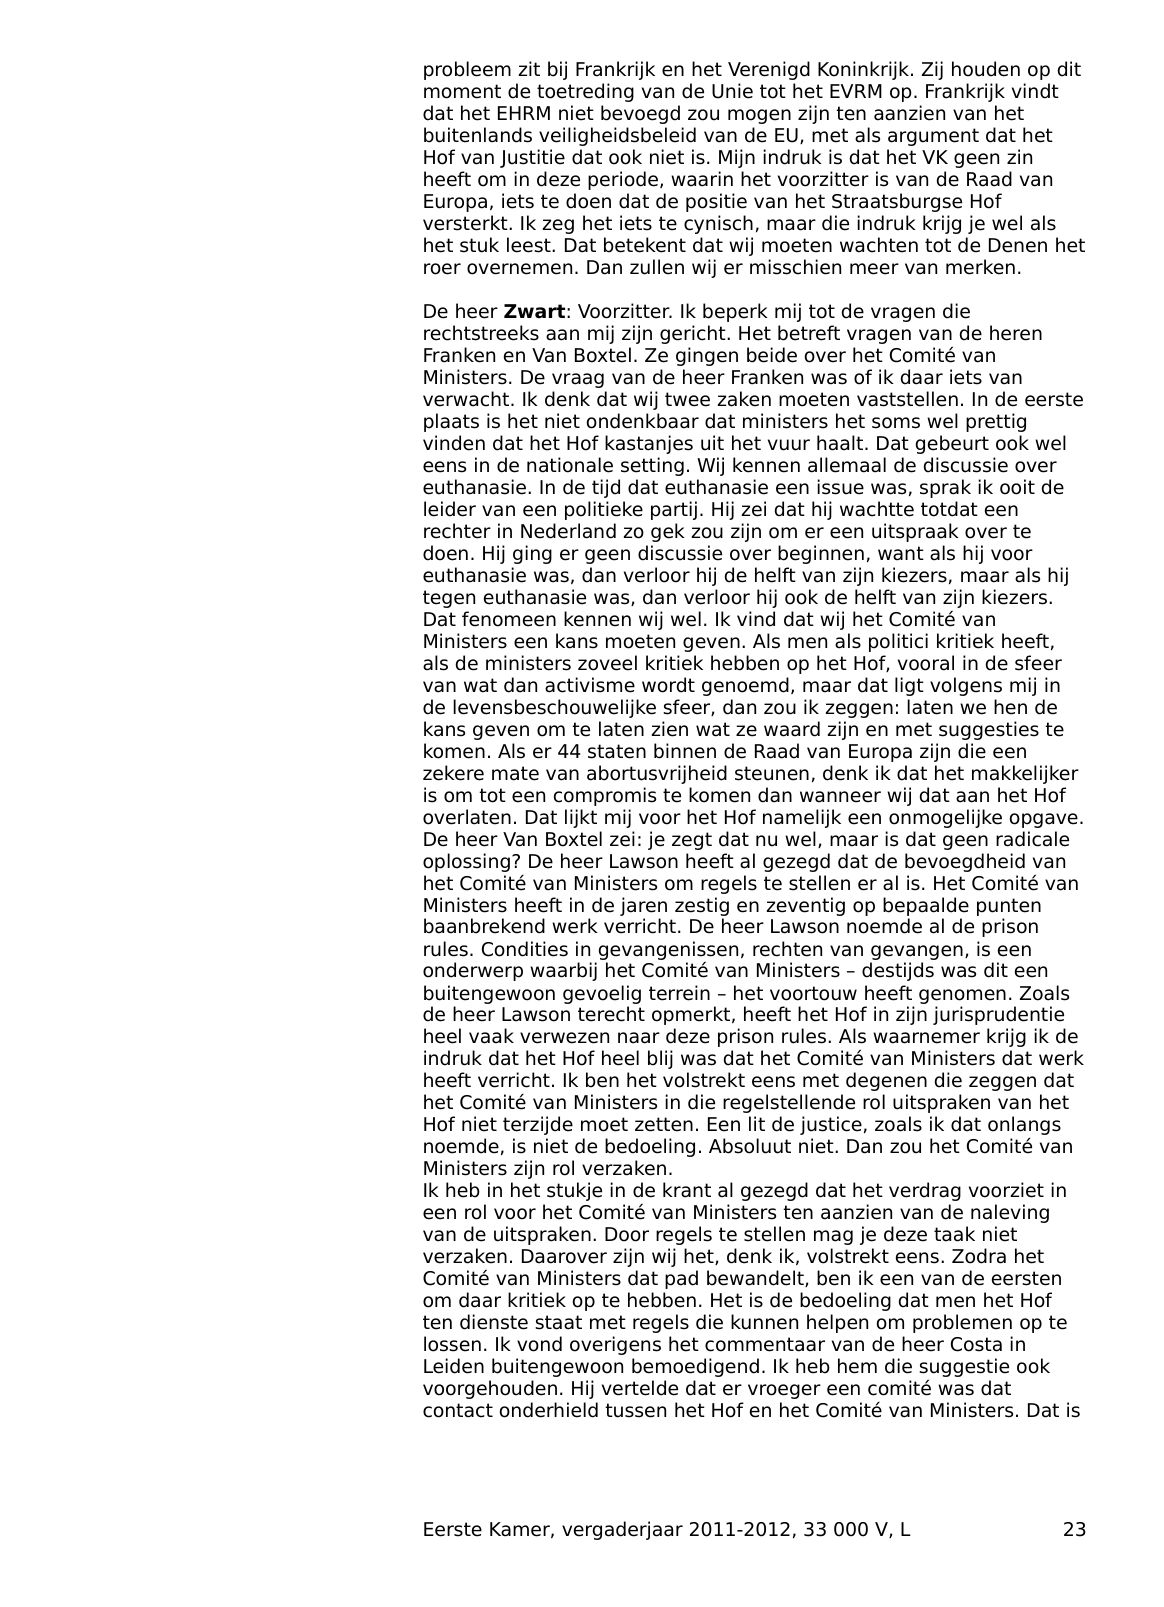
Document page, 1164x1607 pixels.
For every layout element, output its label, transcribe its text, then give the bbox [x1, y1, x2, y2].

text De heer Van Boxtel zei: je zegt dat nu wel, maar is dat geen radicale oplossing? De heer Lawson heeft al gezegd dat de bevoegdheid van het Comité van Ministers om regels te stellen er al is. Het Comité van Ministers heeft in de jaren zestig en zeventig op bepaalde punten baanbrekend werk verricht. De heer Lawson noemde al de prison rules. Condities in gevangenissen, rechten van gevangen, is een onderwerp waarbij het Comité van Ministers – destijds was dit een buitengewoon gevoelig terrein – het voortouw heeft genomen. Zoals de heer Lawson terecht opmerkt, heeft het Hof in zijn jurisprudentie heel vaak verwezen naar deze prison rules. Als waarnemer krijg ik de indruk dat het Hof heel blij was dat het Comité van Ministers dat werk heeft verricht. Ik ben het volstrekt eens met degenen die zeggen dat het Comité van Ministers in die regelstellende rol uitspraken van het Hof niet terzijde moet zetten. Een lit de justice, zoals ik dat onlangs noemde, is niet de bedoeling. Absoluut niet. Dan zou het Comité van Ministers zijn rol verzaken. [422, 828, 1087, 1180]
text probleem zit bij Frankrijk en het Verenigd Koninkrijk. Zij houden op dit moment de toetreding van de Unie tot het EVRM op. Frankrijk vindt dat het EHRM niet bevoegd zou mogen zijn ten aanzien van het buitenlands veiligheidsbeleid van de EU, met als argument dat het Hof van Justitie dat ook niet is. Mijn indruk is dat het VK geen zin heeft om in deze periode, waarin het voorzitter is van de Raad van Europa, iets te doen dat de positie van het Straatsburgse Hof versterkt. Ik zeg het iets te cynisch, maar die indruk krijg je wel als het stuk leest. Dat betekent dat wij moeten wachten tot de Denen het roer overnemen. Dan zullen wij er misschien meer van merken. [422, 59, 1087, 279]
text De heer Zwart: Voorzitter. Ik beperk mij tot de vragen die rechtstreeks aan mij zijn gericht. Het betreft vragen van de heren Franken en Van Boxtel. Ze gingen beide over het Comité van Ministers. De vraag van de heer Franken was of ik daar iets van verwacht. Ik denk dat wij twee zaken moeten vaststellen. In de eerste plaats is het niet ondenkbaar dat ministers het soms wel prettig vinden dat het Hof kastanjes uit het vuur haalt. Dat gebeurt ook wel eens in de nationale setting. Wij kennen allemaal de discussie over euthanasie. In de tijd dat euthanasie een issue was, sprak ik ooit de leider van een politieke partij. Hij zei dat hij wachtte totdat een rechter in Nederland zo gek zou zijn om er een uitspraak over te doen. Hij ging er geen discussie over beginnen, want als hij voor euthanasie was, dan verloor hij de helft van zijn kiezers, maar als hij tegen euthanasie was, dan verloor hij ook de helft van zijn kiezers. Dat fenomeen kennen wij wel. Ik vind dat wij het Comité van Ministers een kans moeten geven. Als men als politici kritiek heeft, als de ministers zoveel kritiek hebben op het Hof, vooral in de sfeer van wat dan activisme wordt genoemd, maar dat ligt volgens mij in de levensbeschouwelijke sfeer, dan zou ik zeggen: laten we hen de kans geven om te laten zien wat ze waard zijn en met suggesties te komen. Als er 44 staten binnen de Raad van Europa zijn die een zekere mate van abortusvrijheid steunen, denk ik dat het makkelijker is om tot een compromis te komen dan wanneer wij dat aan het Hof overlaten. Dat lijkt mij voor het Hof namelijk een onmogelijke opgave. [422, 301, 1087, 828]
text Ik heb in het stukje in de krant al gezegd dat het verdrag voorziet in een rol voor het Comité van Ministers ten aanzien van de naleving van de uitspraken. Door regels te stellen mag je deze taak niet verzaken. Daarover zijn wij het, denk ik, volstrekt eens. Zodra het Comité van Ministers dat pad bewandelt, ben ik een van de eersten om daar kritiek op te hebben. Het is de bedoeling dat men het Hof ten dienste staat met regels die kunnen helpen om problemen op te lossen. Ik vond overigens het commentaar van de heer Costa in Leiden buitengewoon bemoedigend. Ik heb hem die suggestie ook voorgehouden. Hij vertelde dat er vroeger een comité was dat contact onderhield tussen het Hof en het Comité van Ministers. Dat is [422, 1180, 1087, 1422]
